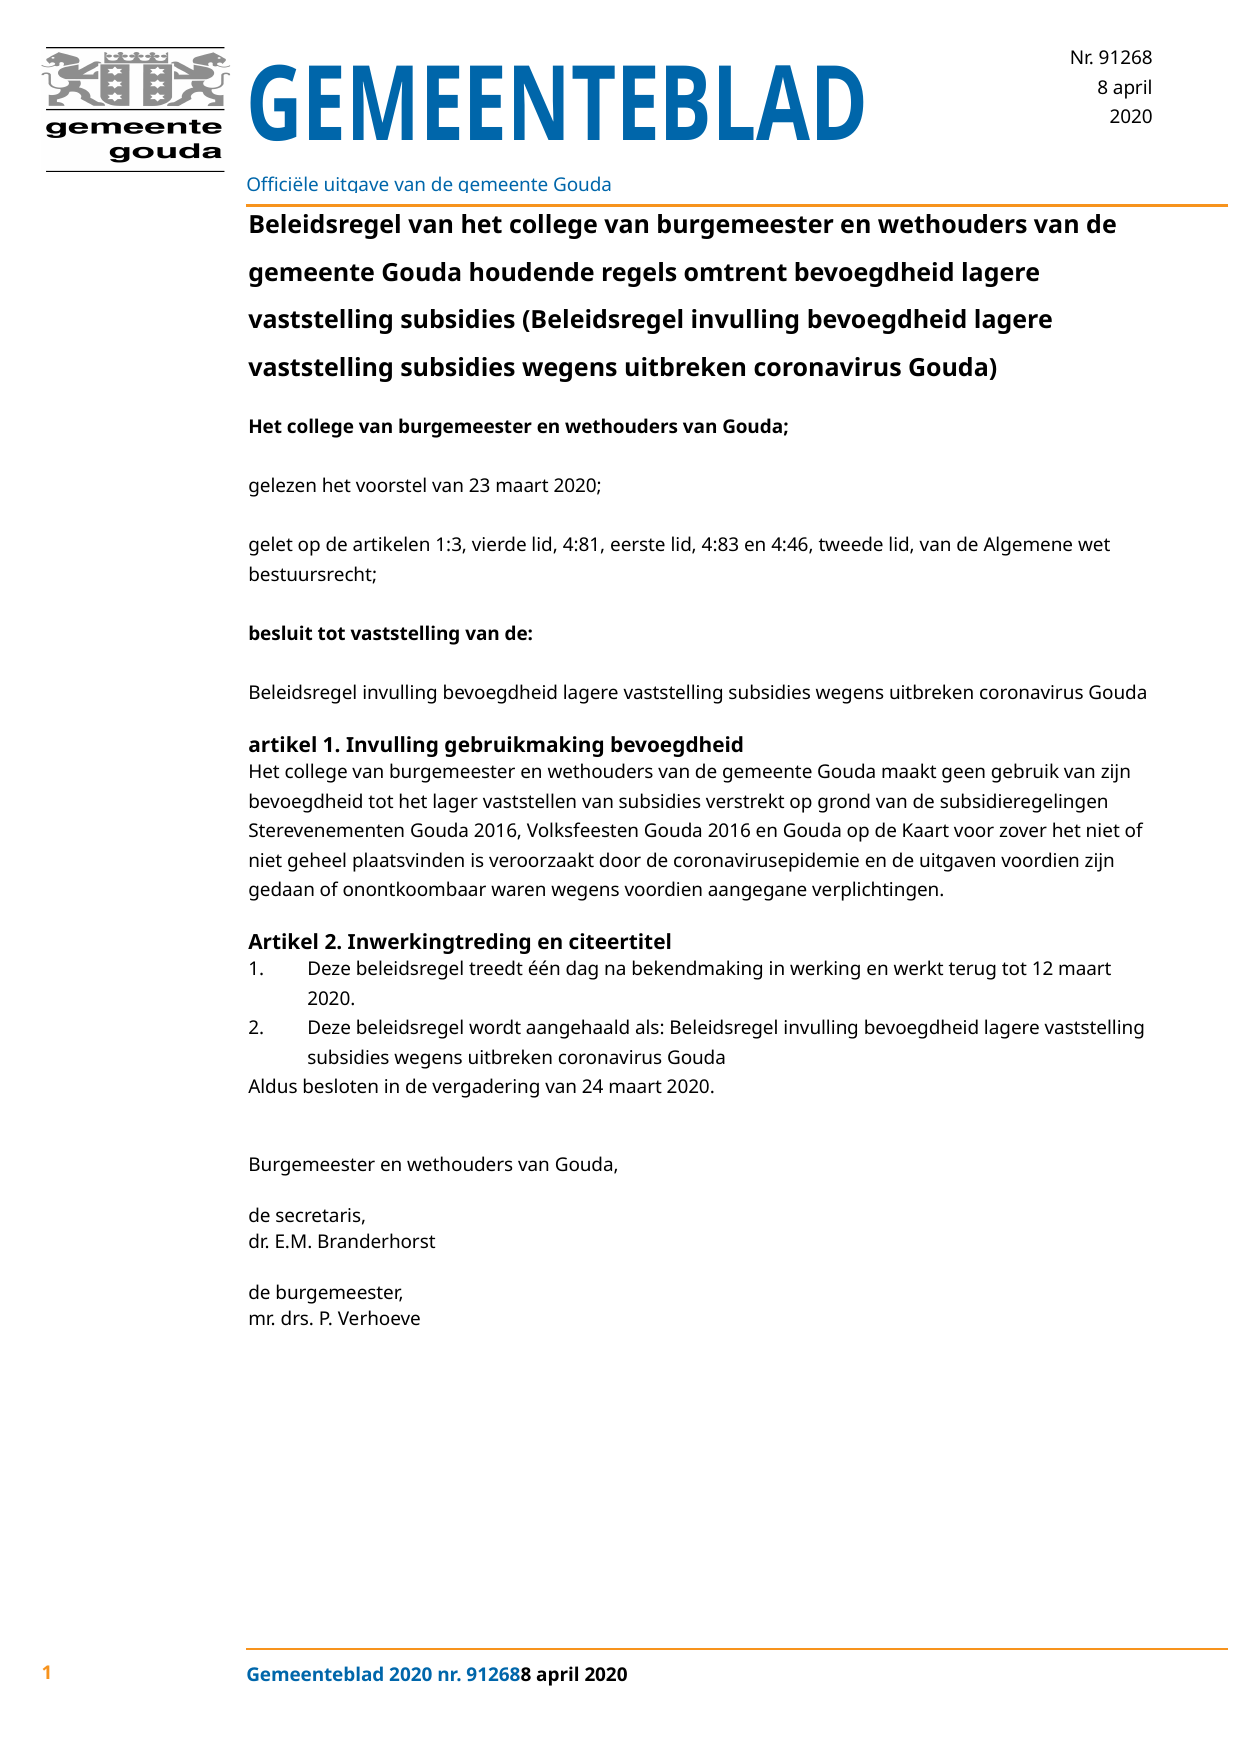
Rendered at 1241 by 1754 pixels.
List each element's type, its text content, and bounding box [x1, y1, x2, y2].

text dr. E.M. Branderhorst [248, 1228, 1152, 1254]
text mr. drs. P. Verhoeve [248, 1305, 1152, 1331]
text Het college van burgemeester en wethouders van de gemeente Gouda maakt geen gebruik van zijn bevoegdheid tot het lager vaststellen van subsidies verstrekt op grond van de subsidieregelingen Sterevenementen Gouda 2016, Volksfeesten Gouda 2016 en Gouda op de Kaart voor zover het niet of niet geheel plaatsvinden is veroorzaakt door de coronavirusepidemie en de uitgaven voordien zijn gedaan of onontkoombaar waren wegens voordien aangegane verplichtingen. [248, 758, 1152, 902]
text Burgemeester en wethouders van Gouda, [248, 1151, 1152, 1177]
text Het college van burgemeester en wethouders van Gouda; [248, 413, 1152, 439]
text gelezen het voorstel van 23 maart 2020; [248, 472, 1152, 498]
list Deze beleidsregel treedt één dag na bekendmaking in werking en werkt terug tot 12 maart 2020. [248, 955, 1152, 1011]
text de burgemeester, [248, 1279, 1152, 1305]
text gelet op de artikelen 1:3, vierde lid, 4:81, eerste lid, 4:83 en 4:46, tweede lid, van de Algemene wet bestuursrecht; [248, 531, 1152, 587]
text Beleidsregel invulling bevoegdheid lagere vaststelling subsidies wegens uitbreken coronavirus Gouda [248, 679, 1152, 705]
text artikel 1. Invulling gebruikmaking bevoegdheid [248, 730, 1152, 758]
text besluit tot vaststelling van de: [248, 620, 1152, 646]
text Artikel 2. Inwerkingtreding en citeertitel [248, 927, 1152, 955]
text de secretaris, [248, 1202, 1152, 1228]
text Beleidsregel van het college van burgemeester en wethouders van de gemeente Gouda houdende regels omtrent bevoegdheid lagere vaststelling subsidies (Beleidsregel invulling bevoegdheid lagere vaststelling subsidies wegens uitbreken coronavirus Gouda) [248, 207, 1152, 384]
picture [41, 47, 231, 172]
list Deze beleidsregel wordt aangehaald als: Beleidsregel invulling bevoegdheid lagere vaststelling subsidies wegens uitbreken coronavirus Gouda [248, 1014, 1152, 1070]
text Aldus besloten in de vergadering van 24 maart 2020. [248, 1074, 1152, 1099]
